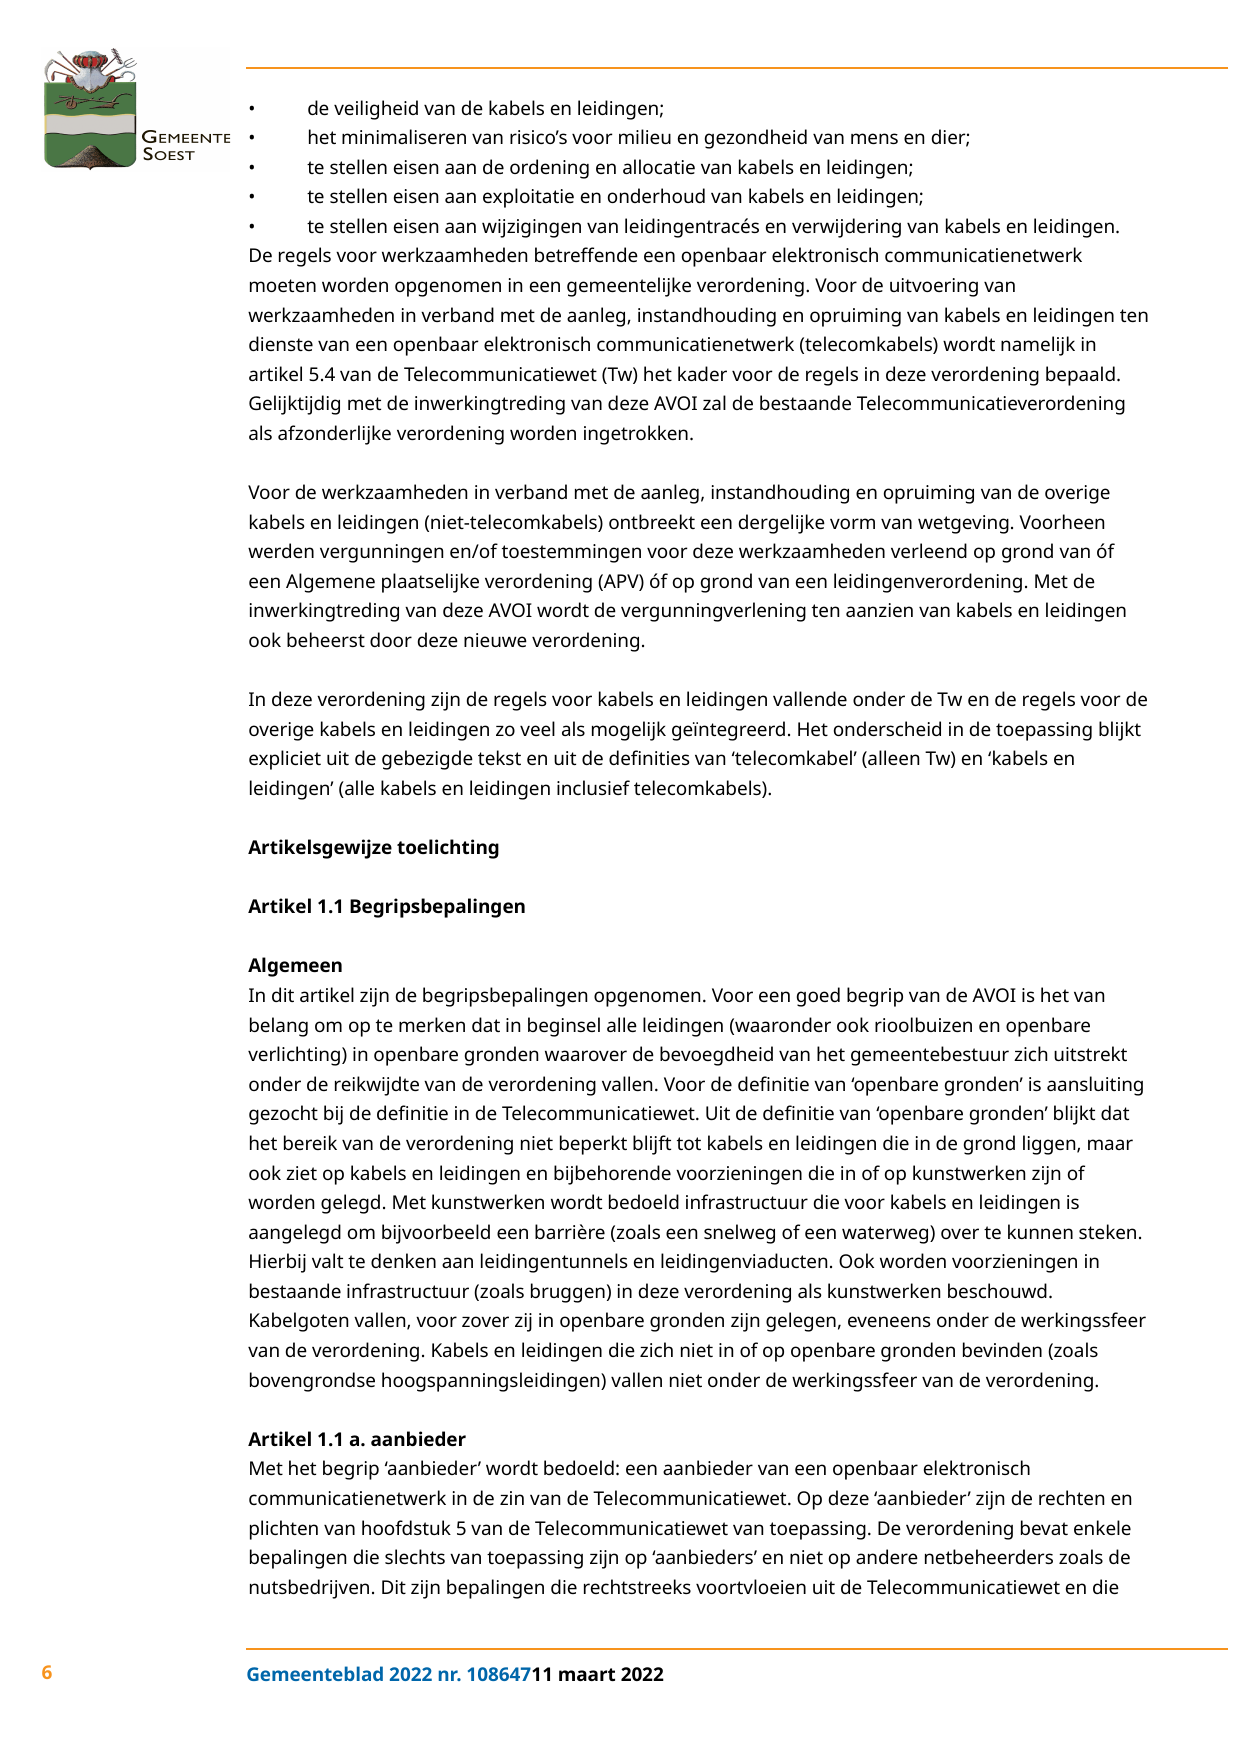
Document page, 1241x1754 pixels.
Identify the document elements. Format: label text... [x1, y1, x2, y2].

text Algemeen [248, 953, 1152, 978]
text Met het begrip ‘aanbieder’ wordt bedoeld: een aanbieder van een openbaar elektronisch communicatienetwerk in de zin van de Telecommunicatiewet. Op deze ‘aanbieder’ zijn de rechten en plichten van hoofdstuk 5 van de Telecommunicatiewet van toepassing. De verordening bevat enkele bepalingen die slechts van toepassing zijn op ‘aanbieders’ en niet op andere netbeheerders zoals de nutsbedrijven. Dit zijn bepalingen die rechtstreeks voortvloeien uit de Telecommunicatiewet en die [248, 1456, 1152, 1600]
list de veiligheid van de kabels en leidingen; [248, 95, 1152, 121]
text Voor de werkzaamheden in verband met de aanleg, instandhouding en opruiming van de overige kabels en leidingen (niet-telecomkabels) ontbreekt een dergelijke vorm van wetgeving. Voorheen werden vergunningen en/of toestemmingen voor deze werkzaamheden verleend op grond van óf een Algemene plaatselijke verordening (APV) óf op grond van een leidingenverordening. Met de inwerkingtreding van deze AVOI wordt de vergunningverlening ten aanzien van kabels en leidingen ook beheerst door deze nieuwe verordening. [248, 479, 1152, 653]
text Artikel 1.1 Begripsbepalingen [248, 893, 1152, 919]
text De regels voor werkzaamheden betreffende een openbaar elektronisch communicatienetwerk moeten worden opgenomen in een gemeentelijke verordening. Voor de uitvoering van werkzaamheden in verband met de aanleg, instandhouding en opruiming van kabels en leidingen ten dienste van een openbaar elektronisch communicatienetwerk (telecomkabels) wordt namelijk in artikel 5.4 van de Telecommunicatiewet (Tw) het kader voor de regels in deze verordening bepaald. Gelijktijdig met de inwerkingtreding van deze AVOI zal de bestaande Telecommunicatieverordening als afzonderlijke verordening worden ingetrokken. [248, 243, 1152, 446]
text Artikelsgewijze toelichting [248, 834, 1152, 860]
list te stellen eisen aan de ordening en allocatie van kabels en leidingen; [248, 154, 1152, 180]
list het minimaliseren van risico’s voor milieu en gezondheid van mens en dier; [248, 124, 1152, 150]
picture [41, 47, 231, 172]
text Artikel 1.1 a. aanbieder [248, 1426, 1152, 1452]
list te stellen eisen aan wijzigingen van leidingentracés en verwijdering van kabels en leidingen. [248, 213, 1152, 239]
text In dit artikel zijn de begripsbepalingen opgenomen. Voor een goed begrip van de AVOI is het van belang om op te merken dat in beginsel alle leidingen (waaronder ook rioolbuizen en openbare verlichting) in openbare gronden waarover de bevoegdheid van het gemeentebestuur zich uitstrekt onder de reikwijdte van de verordening vallen. Voor de definitie van ‘openbare gronden’ is aansluiting gezocht bij de definitie in de Telecommunicatiewet. Uit de definitie van ‘openbare gronden’ blijkt dat het bereik van de verordening niet beperkt blijft tot kabels en leidingen die in de grond liggen, maar ook ziet op kabels en leidingen en bijbehorende voorzieningen die in of op kunstwerken zijn of worden gelegd. Met kunstwerken wordt bedoeld infrastructuur die voor kabels en leidingen is aangelegd om bijvoorbeeld een barrière (zoals een snelweg of een waterweg) over te kunnen steken. Hierbij valt te denken aan leidingentunnels en leidingenviaducten. Ook worden voorzieningen in bestaande infrastructuur (zoals bruggen) in deze verordening als kunstwerken beschouwd. Kabelgoten vallen, voor zover zij in openbare gronden zijn gelegen, eveneens onder de werkingssfeer van de verordening. Kabels en leidingen die zich niet in of op openbare gronden bevinden (zoals bovengrondse hoogspanningsleidingen) vallen niet onder de werkingssfeer van de verordening. [248, 982, 1152, 1393]
text In deze verordening zijn de regels voor kabels en leidingen vallende onder de Tw en de regels voor de overige kabels en leidingen zo veel als mogelijk geïntegreerd. Het onderscheid in de toepassing blijkt expliciet uit de gebezigde tekst en uit de definities van ‘telecomkabel’ (alleen Tw) en ‘kabels en leidingen’ (alle kabels en leidingen inclusief telecomkabels). [248, 686, 1152, 801]
list te stellen eisen aan exploitatie en onderhoud van kabels en leidingen; [248, 183, 1152, 209]
